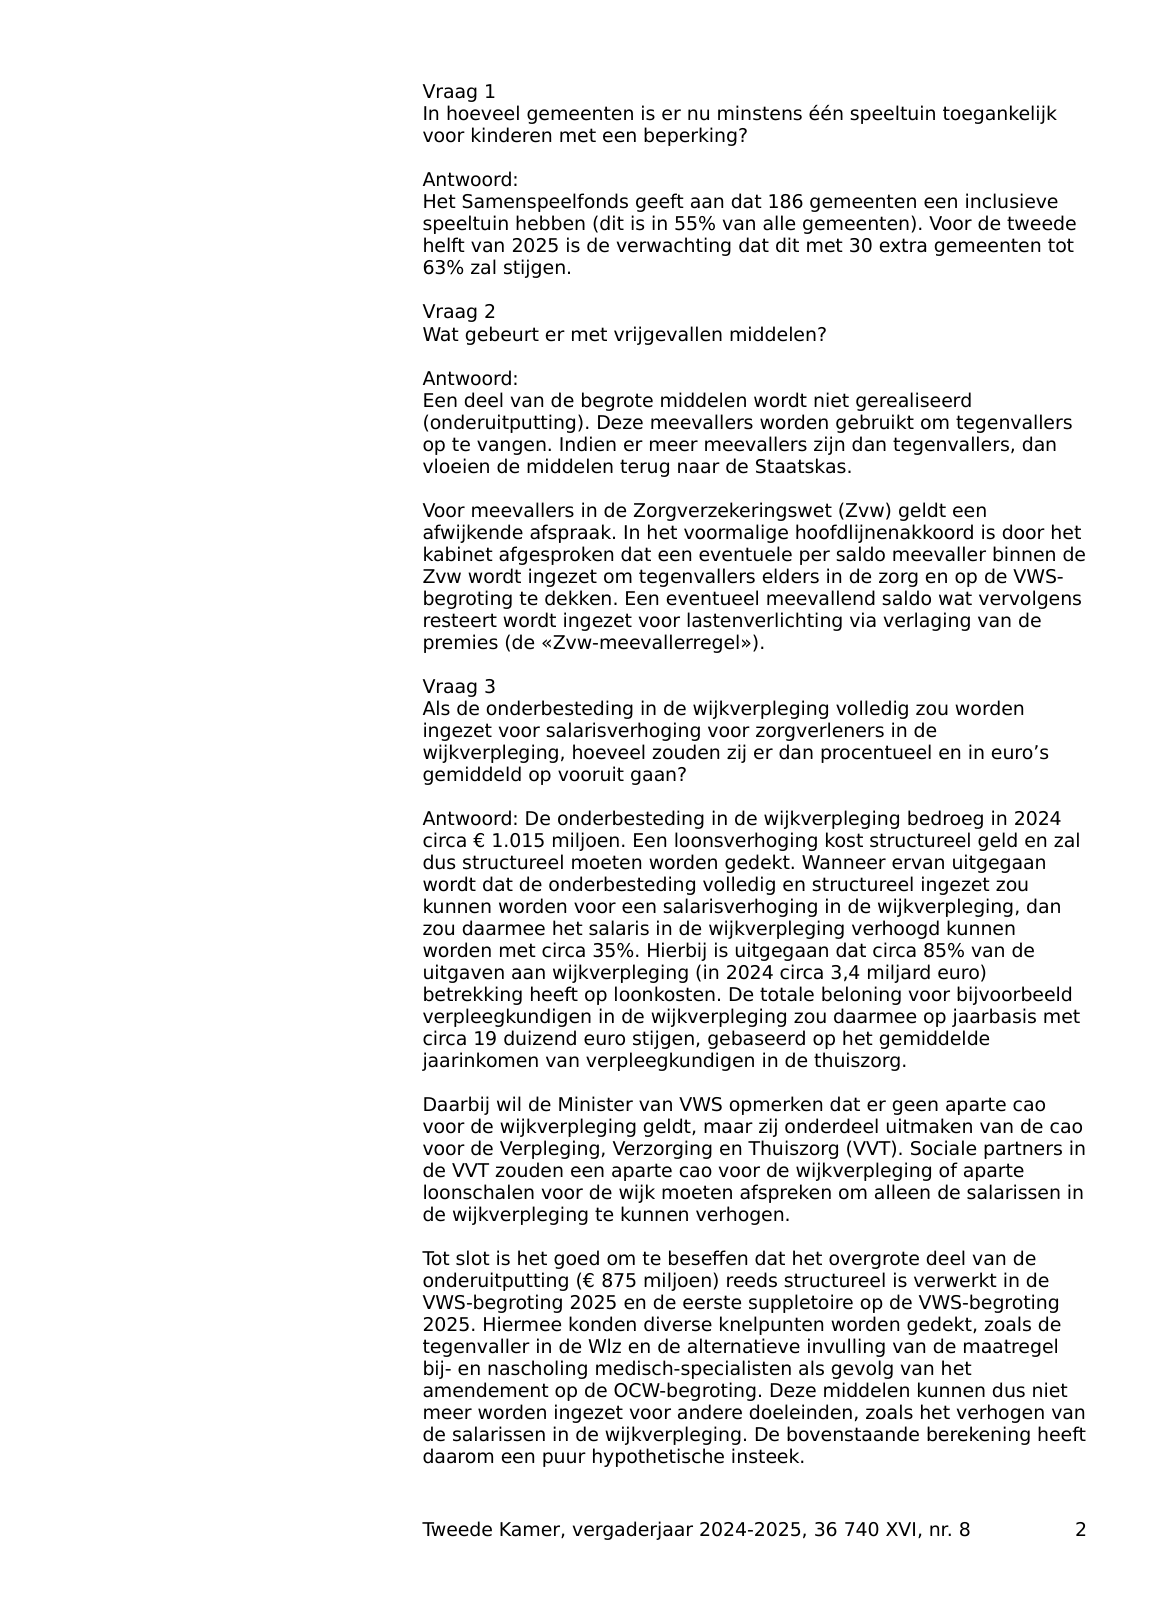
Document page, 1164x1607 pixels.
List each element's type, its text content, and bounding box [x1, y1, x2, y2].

text Antwoord: De onderbesteding in de wijkverpleging bedroeg in 2024 circa € 1.015 miljoen. Een loonsverhoging kost structureel geld en zal dus structureel moeten worden gedekt. Wanneer ervan uitgegaan wordt dat de onderbesteding volledig en structureel ingezet zou kunnen worden voor een salarisverhoging in de wijkverpleging, dan zou daarmee het salaris in de wijkverpleging verhoogd kunnen worden met circa 35%. Hierbij is uitgegaan dat circa 85% van de uitgaven aan wijkverpleging (in 2024 circa 3,4 miljard euro) betrekking heeft op loonkosten. De totale beloning voor bijvoorbeeld verpleegkundigen in de wijkverpleging zou daarmee op jaarbasis met circa 19 duizend euro stijgen, gebaseerd op het gemiddelde jaarinkomen van verpleegkundigen in de thuiszorg. [422, 808, 1087, 1072]
text Wat gebeurt er met vrijgevallen middelen? [422, 323, 1087, 345]
text Als de onderbesteding in de wijkverpleging volledig zou worden ingezet voor salarisverhoging voor zorgverleners in de wijkverpleging, hoeveel zouden zij er dan procentueel en in euro’s gemiddeld op vooruit gaan? [422, 698, 1087, 786]
text In hoeveel gemeenten is er nu minstens één speeltuin toegankelijk voor kinderen met een beperking? [422, 103, 1087, 147]
text Daarbij wil de Minister van VWS opmerken dat er geen aparte cao voor de wijkverpleging geldt, maar zij onderdeel uitmaken van de cao voor de Verpleging, Verzorging en Thuiszorg (VVT). Sociale partners in de VVT zouden een aparte cao voor de wijkverpleging of aparte loonschalen voor de wijk moeten afspreken om alleen de salarissen in de wijkverpleging te kunnen verhogen. [422, 1094, 1087, 1226]
text Antwoord: [422, 368, 1087, 389]
text Vraag 2 [422, 301, 1087, 323]
text Voor meevallers in de Zorgverzekeringswet (Zvw) geldt een afwijkende afspraak. In het voormalige hoofdlijnenakkoord is door het kabinet afgesproken dat een eventuele per saldo meevaller binnen de Zvw wordt ingezet om tegenvallers elders in de zorg en op de VWS-begroting te dekken. Een eventueel meevallend saldo wat vervolgens resteert wordt ingezet voor lastenverlichting via verlaging van de premies (de «Zvw-meevallerregel»). [422, 500, 1087, 653]
text Vraag 3 [422, 676, 1087, 698]
text Vraag 1 [422, 81, 1087, 103]
text Een deel van de begrote middelen wordt niet gerealiseerd (onderuitputting). Deze meevallers worden gebruikt om tegenvallers op te vangen. Indien er meer meevallers zijn dan tegenvallers, dan vloeien de middelen terug naar de Staatskas. [422, 389, 1087, 477]
text Antwoord: [422, 169, 1087, 191]
text Het Samenspeelfonds geeft aan dat 186 gemeenten een inclusieve speeltuin hebben (dit is in 55% van alle gemeenten). Voor de tweede helft van 2025 is de verwachting dat dit met 30 extra gemeenten tot 63% zal stijgen. [422, 191, 1087, 279]
text Tot slot is het goed om te beseffen dat het overgrote deel van de onderuitputting (€ 875 miljoen) reeds structureel is verwerkt in de VWS-begroting 2025 en de eerste suppletoire op de VWS-begroting 2025. Hiermee konden diverse knelpunten worden gedekt, zoals de tegenvaller in de Wlz en de alternatieve invulling van de maatregel bĳ- en nascholing medisch-specialisten als gevolg van het amendement op de OCW-begroting. Deze middelen kunnen dus niet meer worden ingezet voor andere doeleinden, zoals het verhogen van de salarissen in de wijkverpleging. De bovenstaande berekening heeft daarom een puur hypothetische insteek. [422, 1248, 1087, 1468]
